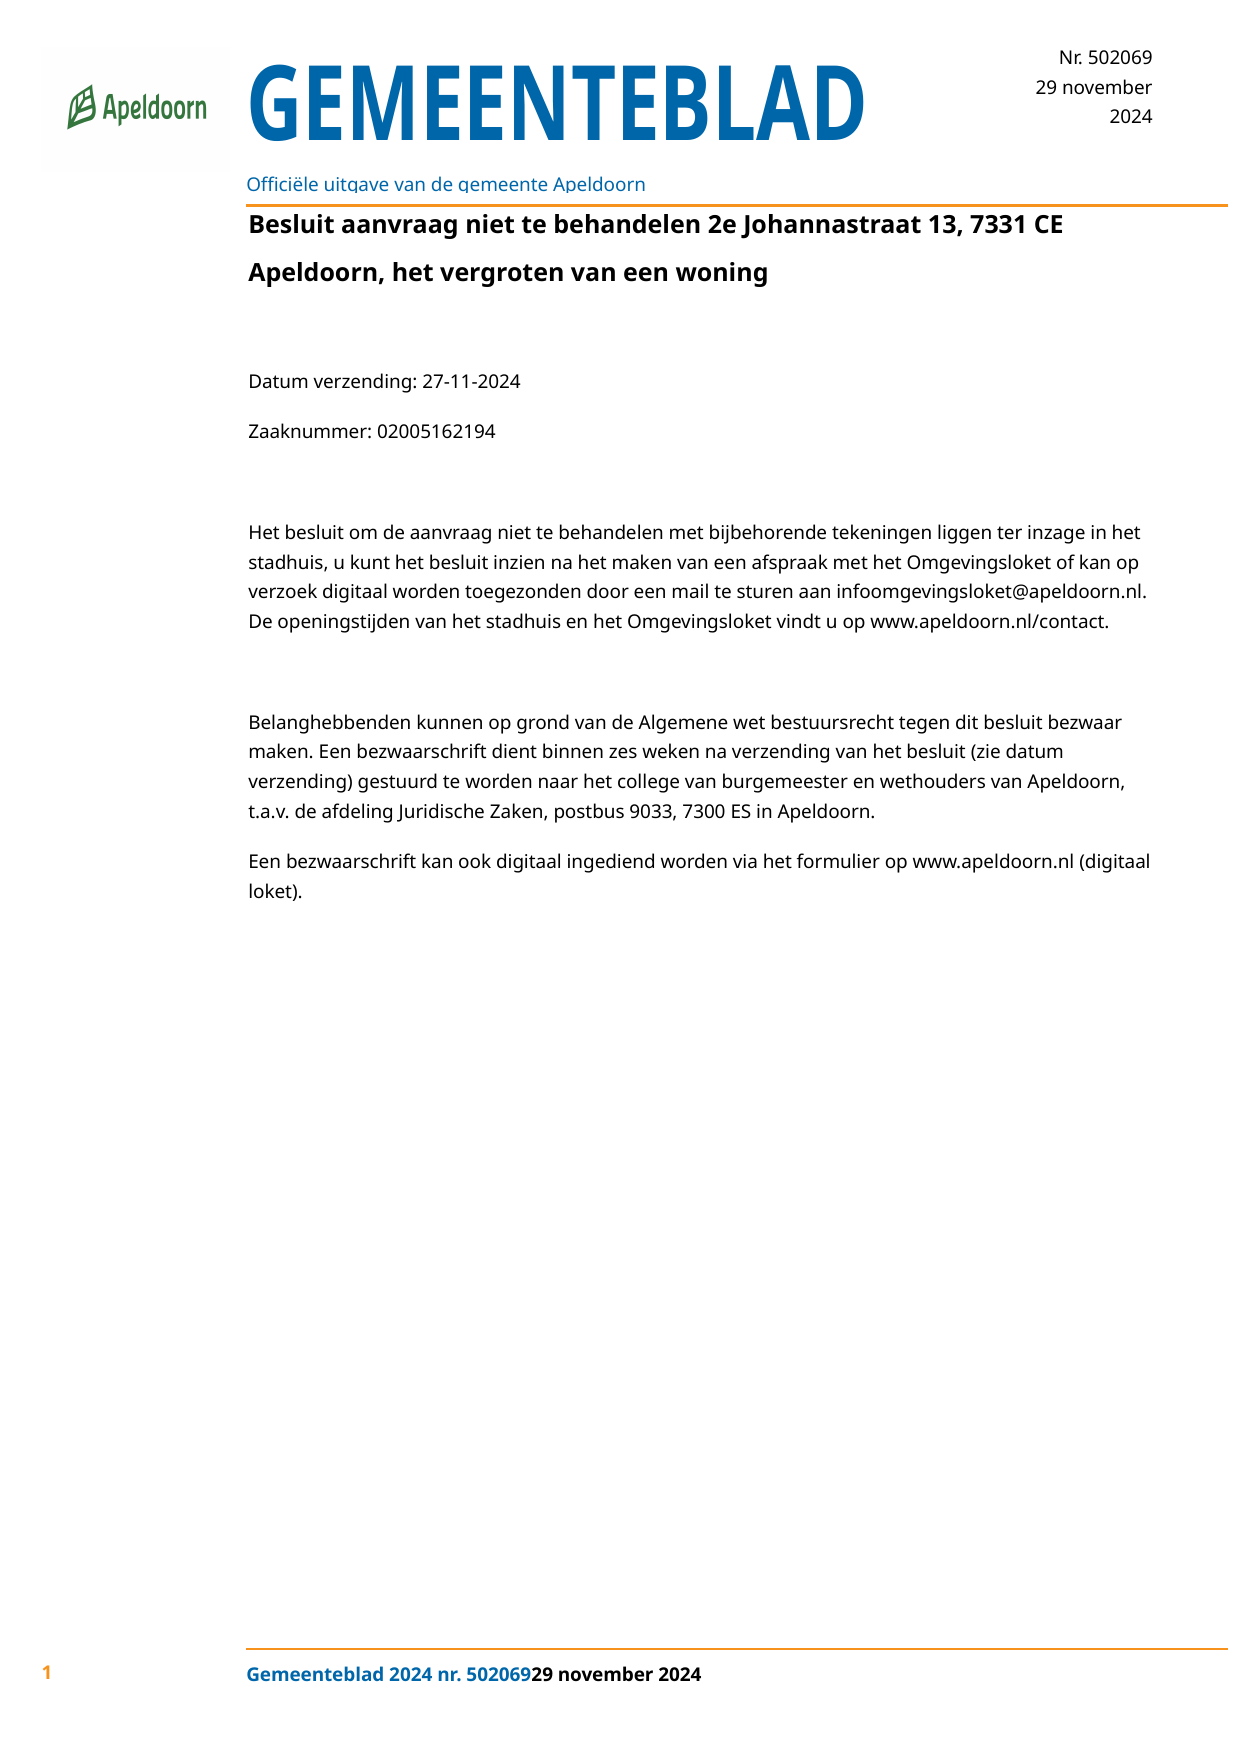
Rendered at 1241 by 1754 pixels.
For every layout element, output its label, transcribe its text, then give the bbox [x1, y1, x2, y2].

text Datum verzending: 27-11-2024 [248, 368, 1152, 394]
picture [41, 47, 231, 172]
text Een bezwaarschrift kan ook digitaal ingediend worden via het formulier op www.apeldoorn.nl (digitaal loket). [248, 848, 1152, 904]
text Het besluit om de aanvraag niet te behandelen met bijbehorende tekeningen liggen ter inzage in het stadhuis, u kunt het besluit inzien na het maken van een afspraak met het Omgevingsloket of kan op verzoek digitaal worden toegezonden door een mail te sturen aan infoomgevingsloket@apeldoorn.nl. De openingstijden van het stadhuis en het Omgevingsloket vindt u op www.apeldoorn.nl/contact. [248, 519, 1152, 634]
text Zaaknummer: 02005162194 [248, 419, 1152, 444]
text Besluit aanvraag niet te behandelen 2e Johannastraat 13, 7331 CE Apeldoorn, het vergroten van een woning [248, 207, 1152, 288]
text Belanghebbenden kunnen op grond van de Algemene wet bestuursrecht tegen dit besluit bezwaar maken. Een bezwaarschrift dient binnen zes weken na verzending van het besluit (zie datum verzending) gestuurd te worden naar het college van burgemeester en wethouders van Apeldoorn, t.a.v. de afdeling Juridische Zaken, postbus 9033, 7300 ES in Apeldoorn. [248, 709, 1152, 824]
